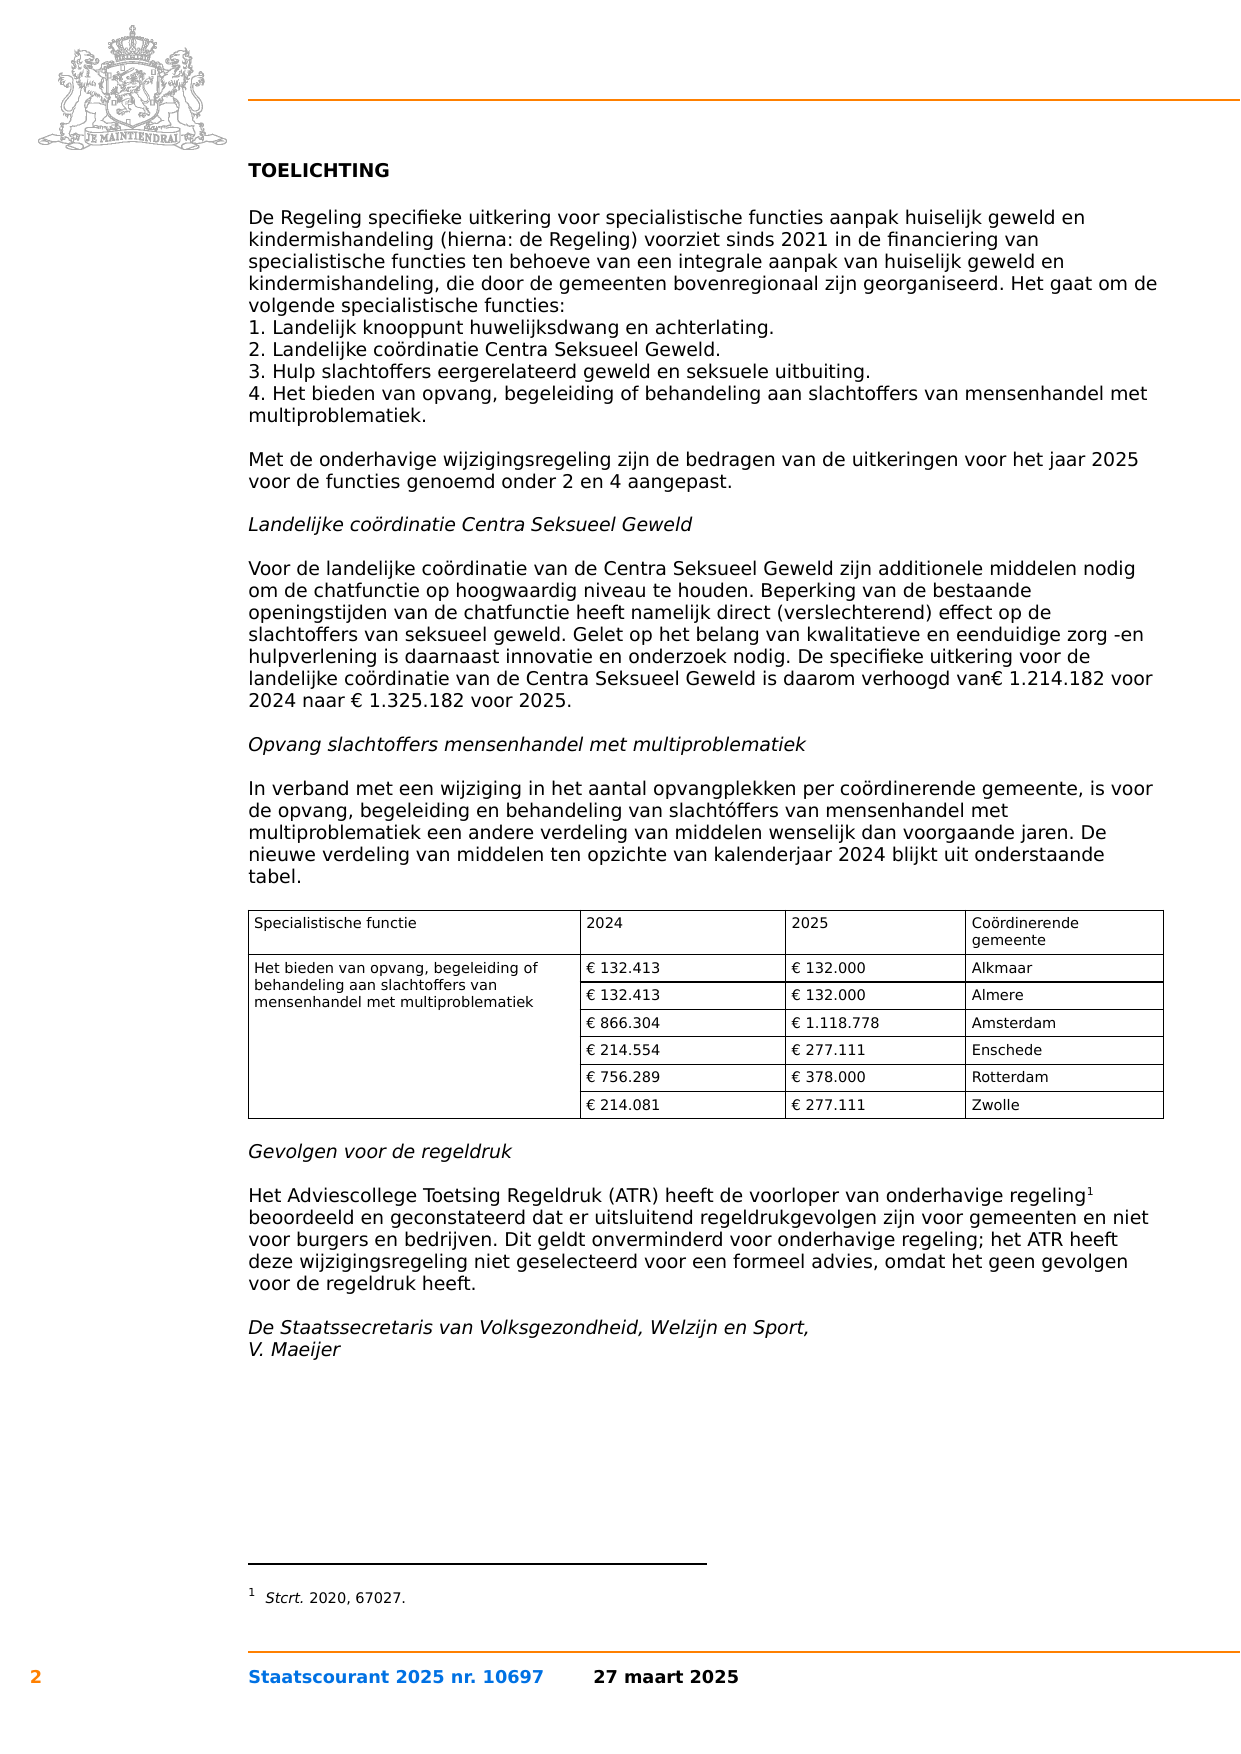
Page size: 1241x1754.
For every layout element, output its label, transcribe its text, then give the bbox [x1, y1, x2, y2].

subtitle TOELICHTING [248, 160, 1163, 182]
table_cell Rotterdam [966, 1065, 1163, 1091]
table_cell € 277.111 [786, 1092, 965, 1118]
text Voor de landelijke coördinatie van de Centra Seksueel Geweld zijn additionele middelen nodig om de chatfunctie op hoogwaardig niveau te houden. Beperking van de bestaande openingstijden van de chatfunctie heeft namelijk direct (verslechterend) effect op de slachtoffers van seksueel geweld. Gelet op het belang van kwalitatieve en eenduidige zorg -en hulpverlening is daarnaast innovatie en onderzoek nodig. De specifieke uitkering voor de landelijke coördinatie van de Centra Seksueel Geweld is daarom verhoogd van€ 1.214.182 voor 2024 naar € 1.325.182 voor 2025. [248, 558, 1163, 712]
picture [38, 25, 227, 150]
table_header Specialistische functie [249, 911, 580, 954]
table_cell € 1.118.778 [786, 1010, 965, 1036]
table_cell Zwolle [966, 1092, 1163, 1118]
text 3. Hulp slachtoffers eergerelateerd geweld en seksuele uitbuiting. [248, 361, 1163, 383]
text De Staatssecretaris van Volksgezondheid, Welzijn en Sport, V. Maeijer [248, 1317, 1163, 1361]
text Met de onderhavige wijzigingsregeling zijn de bedragen van de uitkeringen voor het jaar 2025 voor de functies genoemd onder 2 en 4 aangepast. [248, 448, 1163, 492]
text 4. Het bieden van opvang, begeleiding of behandeling aan slachtoffers van mensenhandel met multiproblematiek. [248, 383, 1163, 427]
table_cell € 866.304 [581, 1010, 785, 1036]
text 1. Landelijk knooppunt huwelijksdwang en achterlating. [248, 317, 1163, 339]
subtitle Opvang slachtoffers mensenhandel met multiproblematiek [248, 734, 1163, 756]
table_cell Almere [966, 983, 1163, 1009]
table_cell € 378.000 [786, 1065, 965, 1091]
table_cell € 277.111 [786, 1037, 965, 1063]
table_cell € 756.289 [581, 1065, 785, 1091]
table_header 2024 [581, 911, 785, 954]
table_header 2025 [786, 911, 965, 954]
table_cell € 132.000 [786, 955, 965, 981]
subtitle Landelijke coördinatie Centra Seksueel Geweld [248, 514, 1163, 536]
text De Regeling specifieke uitkering voor specialistische functies aanpak huiselijk geweld en kindermishandeling (hierna: de Regeling) voorziet sinds 2021 in de financiering van specialistische functies ten behoeve van een integrale aanpak van huiselijk geweld en kindermishandeling, die door de gemeenten bovenregionaal zijn georganiseerd. Het gaat om de volgende specialistische functies: [248, 207, 1163, 317]
text In verband met een wijziging in het aantal opvangplekken per coördinerende gemeente, is voor de opvang, begeleiding en behandeling van slachtóffers van mensenhandel met multiproblematiek een andere verdeling van middelen wenselijk dan voorgaande jaren. De nieuwe verdeling van middelen ten opzichte van kalenderjaar 2024 blijkt uit onderstaande tabel. [248, 778, 1163, 888]
table_cell Het bieden van opvang, begeleiding of behandeling aan slachtoffers van mensenhandel met multiproblematiek [249, 955, 580, 1118]
text Het Adviescollege Toetsing Regeldruk (ATR) heeft de voorloper van onderhavige regeling beoordeeld en geconstateerd dat er uitsluitend regeldrukgevolgen zijn voor gemeenten en niet voor burgers en bedrijven. Dit geldt onverminderd voor onderhavige regeling; het ATR heeft deze wijzigingsregeling niet geselecteerd voor een formeel advies, omdat het geen gevolgen voor de regeldruk heeft. [248, 1185, 1163, 1295]
table_cell € 214.554 [581, 1037, 785, 1063]
subtitle Gevolgen voor de regeldruk [248, 1141, 1163, 1163]
table_cell Amsterdam [966, 1010, 1163, 1036]
table_cell € 132.000 [786, 983, 965, 1009]
table_cell Alkmaar [966, 955, 1163, 981]
table_cell € 132.413 [581, 955, 785, 981]
text 2. Landelijke coördinatie Centra Seksueel Geweld. [248, 339, 1163, 361]
table_cell Enschede [966, 1037, 1163, 1063]
text Stcrt. 2020, 67027. [248, 1586, 1163, 1608]
table_cell € 132.413 [581, 983, 785, 1009]
table_cell € 214.081 [581, 1092, 785, 1118]
table_header Coördinerende gemeente [966, 911, 1163, 954]
